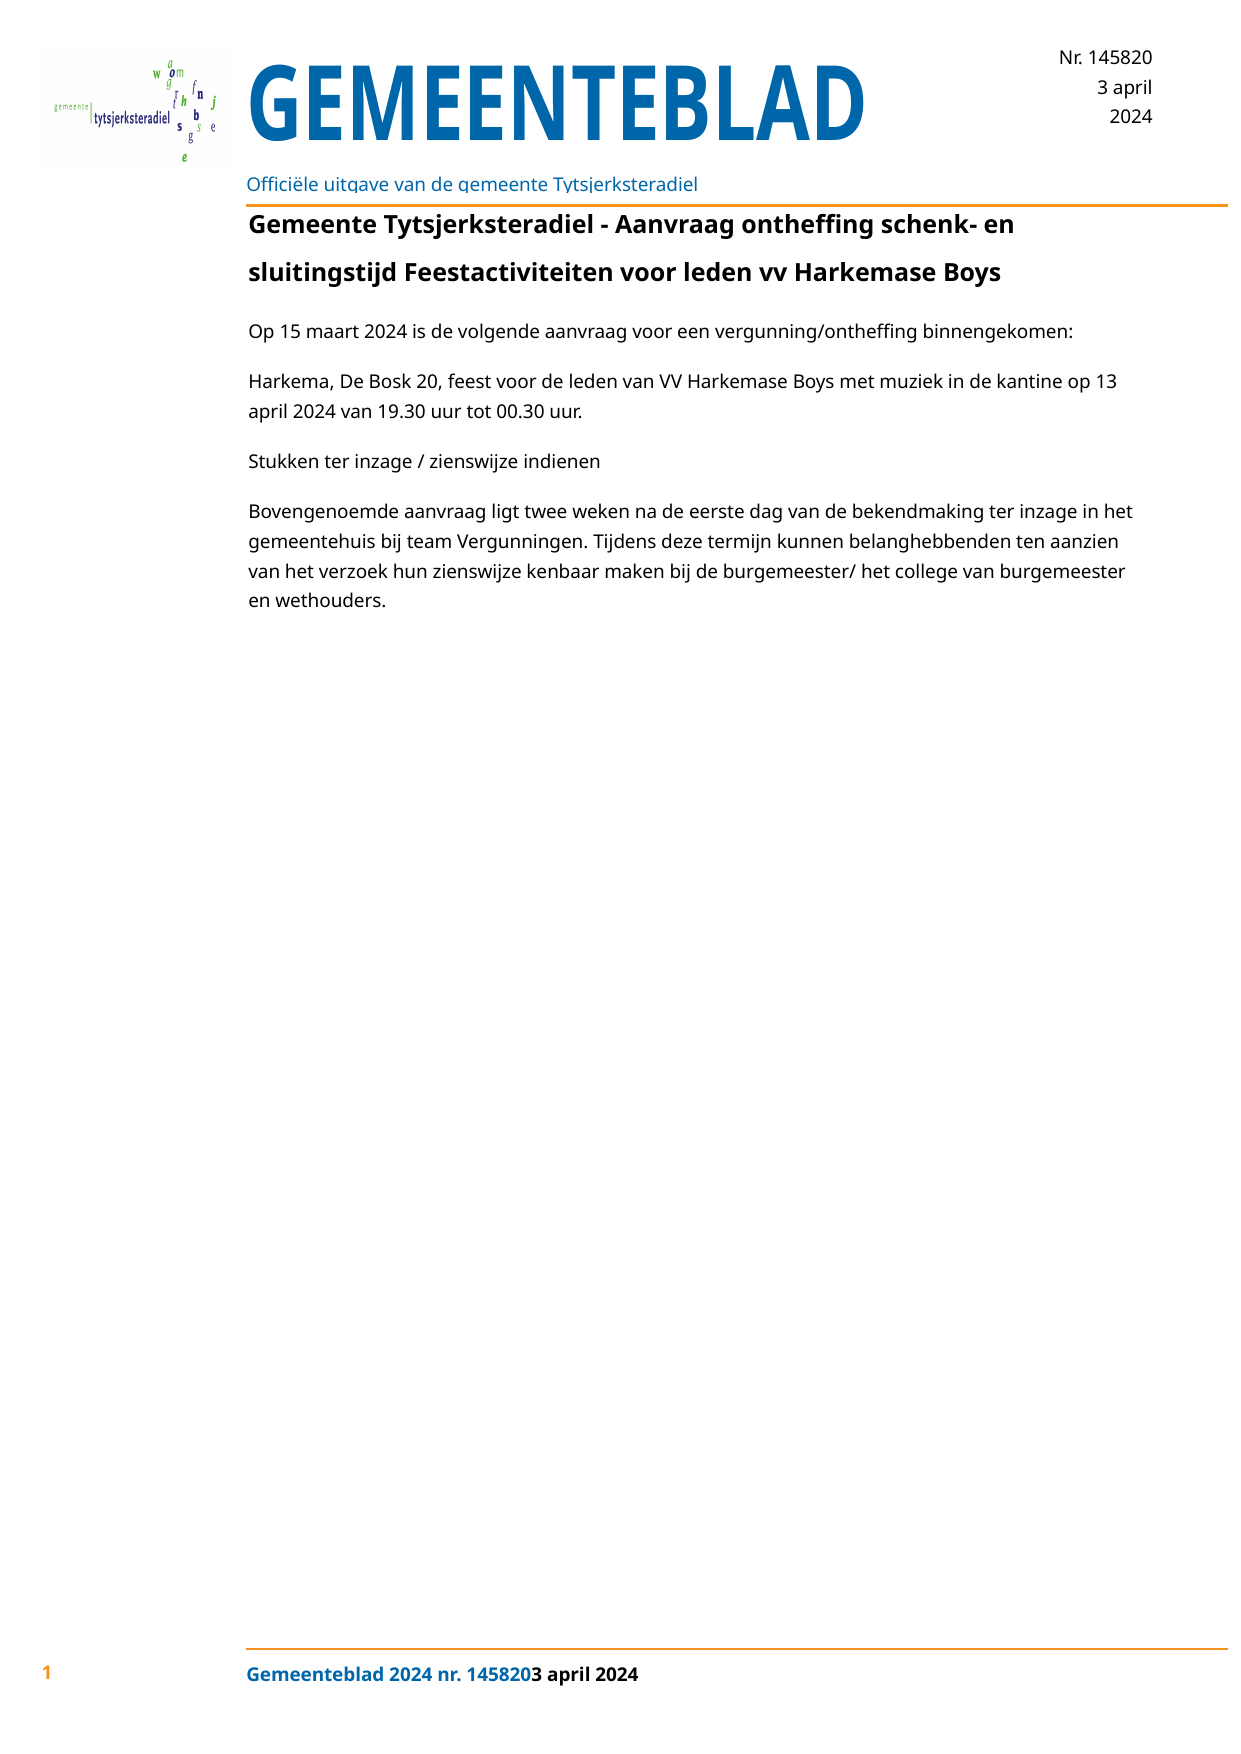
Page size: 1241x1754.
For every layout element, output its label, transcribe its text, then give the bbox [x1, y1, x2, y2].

text Harkema, De Bosk 20, feest voor de leden van VV Harkemase Boys met muziek in de kantine op 13 april 2024 van 19.30 uur tot 00.30 uur. [248, 368, 1152, 424]
text Op 15 maart 2024 is de volgende aanvraag voor een vergunning/ontheffing binnengekomen: [248, 318, 1152, 344]
text Bovengenoemde aanvraag ligt twee weken na de eerste dag van de bekendmaking ter inzage in het gemeentehuis bij team Vergunningen. Tijdens deze termijn kunnen belanghebbenden ten aanzien van het verzoek hun zienswijze kenbaar maken bij de burgemeester/ het college van burgemeester en wethouders. [248, 499, 1152, 613]
picture [41, 47, 231, 172]
text Gemeente Tytsjerksteradiel - Aanvraag ontheffing schenk- en sluitingstijd Feestactiviteiten voor leden vv Harkemase Boys [248, 207, 1152, 288]
text Stukken ter inzage / zienswijze indienen [248, 448, 1152, 474]
